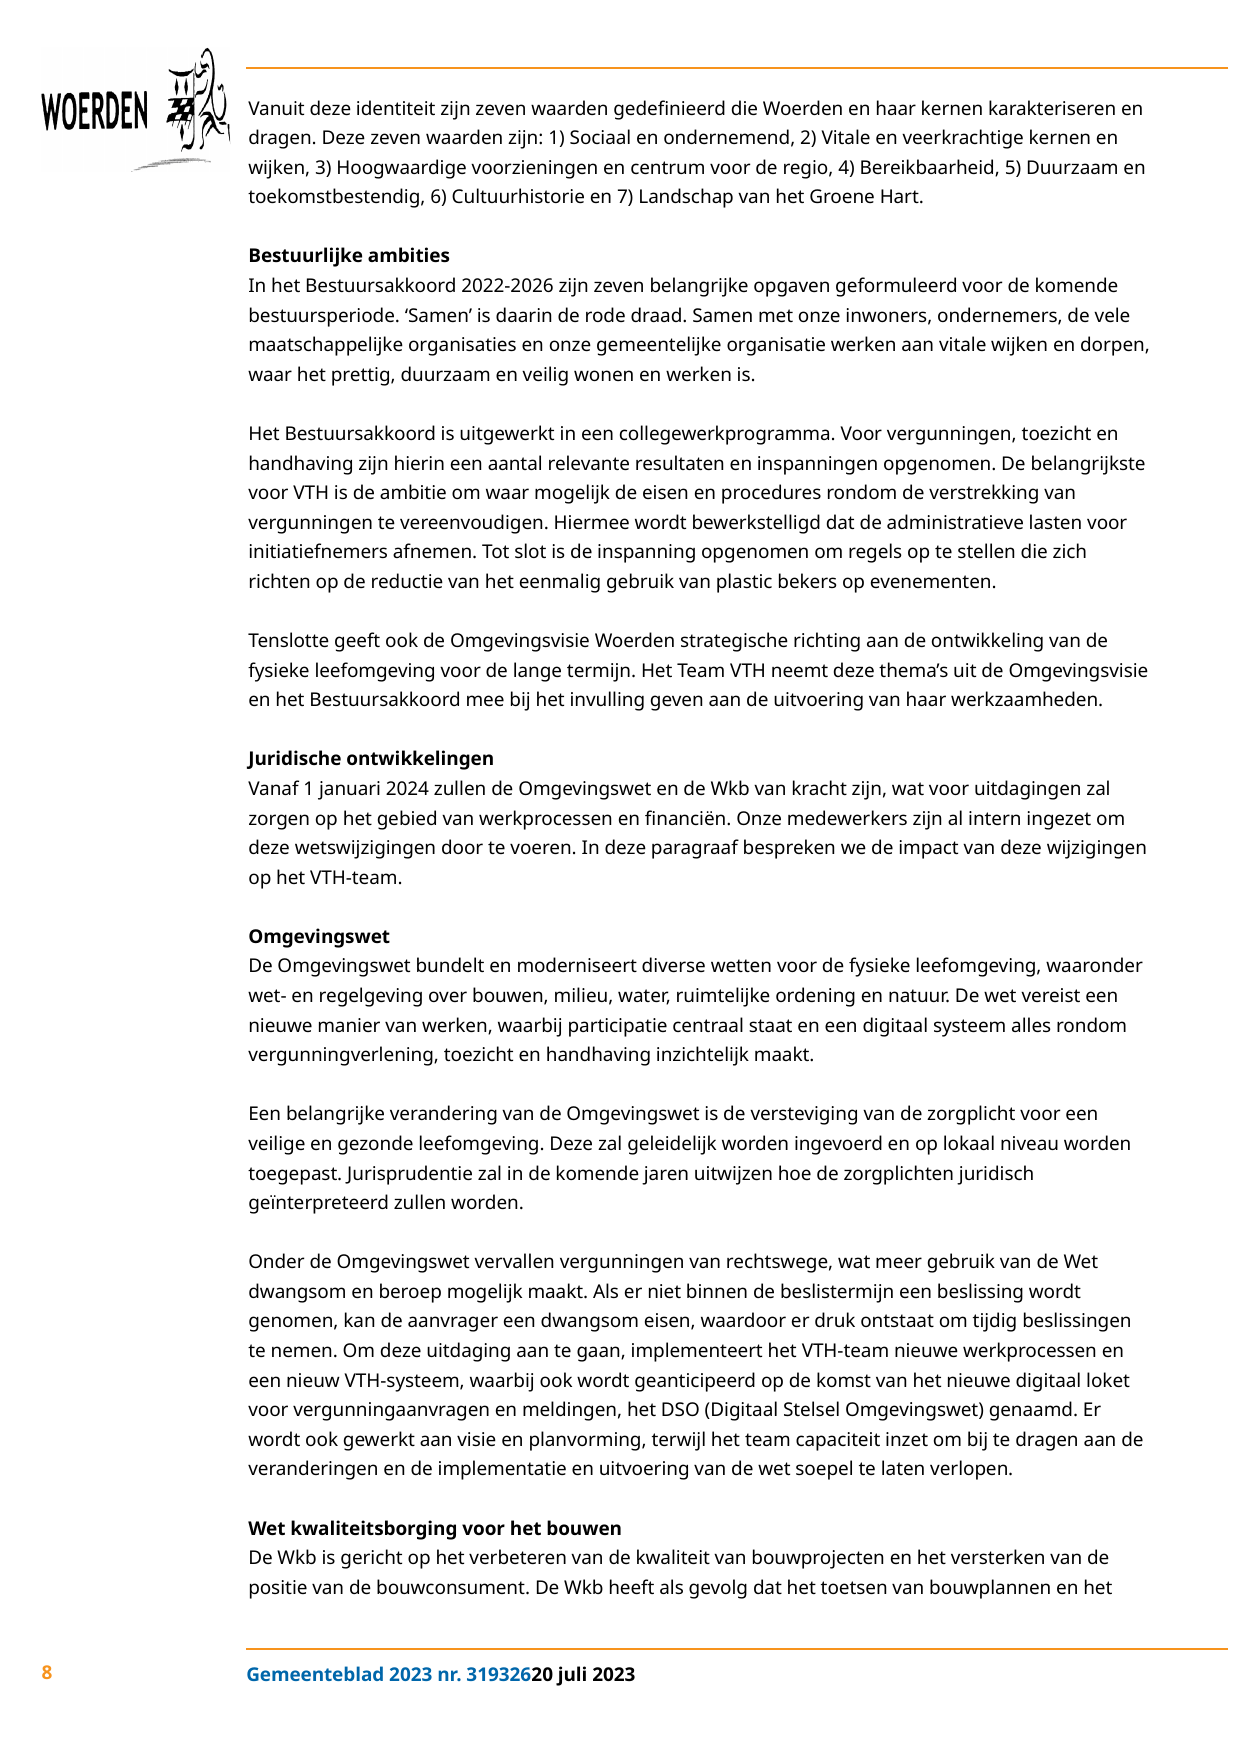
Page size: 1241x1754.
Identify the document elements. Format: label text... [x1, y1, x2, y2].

text De Wkb is gericht op het verbeteren van de kwaliteit van bouwprojecten en het versterken van de positie van de bouwconsument. De Wkb heeft als gevolg dat het toetsen van bouwplannen en het [248, 1544, 1152, 1600]
text Vanuit deze identiteit zijn zeven waarden gedefinieerd die Woerden en haar kernen karakteriseren en dragen. Deze zeven waarden zijn: 1) Sociaal en ondernemend, 2) Vitale en veerkrachtige kernen en wijken, 3) Hoogwaardige voorzieningen en centrum voor de regio, 4) Bereikbaarheid, 5) Duurzaam en toekomstbestendig, 6) Cultuurhistorie en 7) Landschap van het Groene Hart. [248, 95, 1152, 209]
text Wet kwaliteitsborging voor het bouwen [248, 1515, 1152, 1541]
text Bestuurlijke ambities [248, 243, 1152, 268]
text De Omgevingswet bundelt en moderniseert diverse wetten voor de fysieke leefomgeving, waaronder wet- en regelgeving over bouwen, milieu, water, ruimtelijke ordening en natuur. De wet vereist een nieuwe manier van werken, waarbij participatie centraal staat en een digitaal systeem alles rondom vergunningverlening, toezicht en handhaving inzichtelijk maakt. [248, 953, 1152, 1067]
text Vanaf 1 januari 2024 zullen de Omgevingswet en de Wkb van kracht zijn, wat voor uitdagingen zal zorgen op het gebied van werkprocessen en financiën. Onze medewerkers zijn al intern ingezet om deze wetswijzigingen door te voeren. In deze paragraaf bespreken we de impact van deze wijzigingen op het VTH-team. [248, 775, 1152, 890]
text Juridische ontwikkelingen [248, 746, 1152, 771]
text Tenslotte geeft ook de Omgevingsvisie Woerden strategische richting aan de ontwikkeling van de fysieke leefomgeving voor de lange termijn. Het Team VTH neemt deze thema’s uit de Omgevingsvisie en het Bestuursakkoord mee bij het invulling geven aan de uitvoering van haar werkzaamheden. [248, 627, 1152, 712]
text Een belangrijke verandering van de Omgevingswet is de versteviging van de zorgplicht voor een veilige en gezonde leefomgeving. Deze zal geleidelijk worden ingevoerd en op lokaal niveau worden toegepast. Jurisprudentie zal in de komende jaren uitwijzen hoe de zorgplichten juridisch geïnterpreteerd zullen worden. [248, 1101, 1152, 1215]
text Onder de Omgevingswet vervallen vergunningen van rechtswege, wat meer gebruik van de Wet dwangsom en beroep mogelijk maakt. Als er niet binnen de beslistermijn een beslissing wordt genomen, kan de aanvrager een dwangsom eisen, waardoor er druk ontstaat om tijdig beslissingen te nemen. Om deze uitdaging aan te gaan, implementeert het VTH-team nieuwe werkprocessen en een nieuw VTH-systeem, waarbij ook wordt geanticipeerd op de komst van het nieuwe digitaal loket voor vergunningaanvragen en meldingen, het DSO (Digitaal Stelsel Omgevingswet) genaamd. Er wordt ook gewerkt aan visie en planvorming, terwijl het team capaciteit inzet om bij te dragen aan de veranderingen en de implementatie en uitvoering van de wet soepel te laten verlopen. [248, 1248, 1152, 1481]
text Het Bestuursakkoord is uitgewerkt in een collegewerkprogramma. Voor vergunningen, toezicht en handhaving zijn hierin een aantal relevante resultaten en inspanningen opgenomen. De belangrijkste voor VTH is de ambitie om waar mogelijk de eisen en procedures rondom de verstrekking van vergunningen te vereenvoudigen. Hiermee wordt bewerkstelligd dat de administratieve lasten voor initiatiefnemers afnemen. Tot slot is de inspanning opgenomen om regels op te stellen die zich richten op de reductie van het eenmalig gebruik van plastic bekers op evenementen. [248, 420, 1152, 594]
text Omgevingswet [248, 923, 1152, 949]
picture [41, 47, 231, 172]
text In het Bestuursakkoord 2022-2026 zijn zeven belangrijke opgaven geformuleerd voor de komende bestuursperiode. ‘Samen’ is daarin de rode draad. Samen met onze inwoners, ondernemers, de vele maatschappelijke organisaties en onze gemeentelijke organisatie werken aan vitale wijken en dorpen, waar het prettig, duurzaam en veilig wonen en werken is. [248, 272, 1152, 387]
